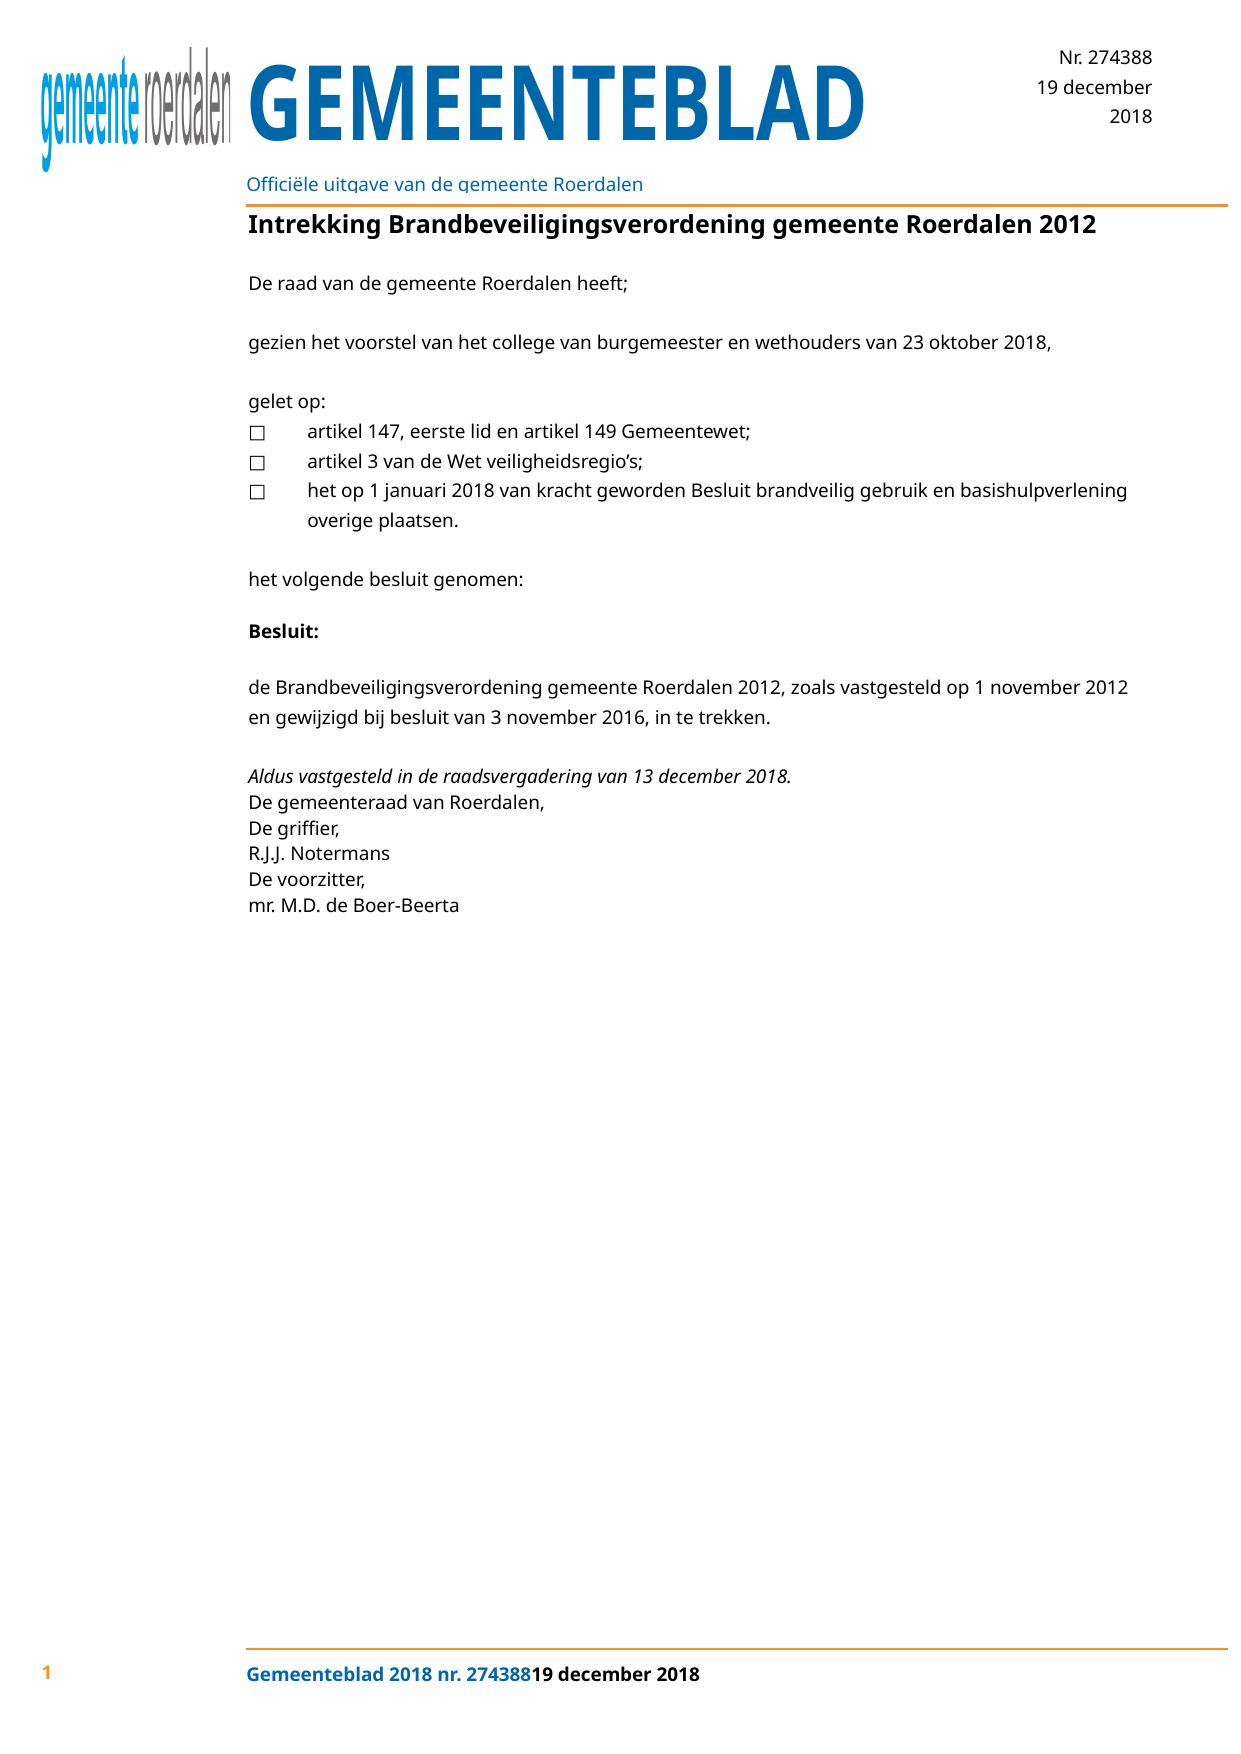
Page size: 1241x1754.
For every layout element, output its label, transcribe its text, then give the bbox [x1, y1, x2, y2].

picture [41, 134, 48, 172]
picture [41, 47, 231, 172]
text het volgende besluit genomen: [248, 566, 1152, 592]
text De gemeenteraad van Roerdalen, [248, 789, 1152, 815]
text Intrekking Brandbeveiligingsverordening gemeente Roerdalen 2012 [248, 207, 1152, 241]
text De raad van de gemeente Roerdalen heeft; [248, 270, 1152, 296]
list artikel 3 van de Wet veiligheidsregio’s; [248, 448, 1152, 473]
text mr. M.D. de Boer-Beerta [248, 892, 1152, 918]
list het op 1 januari 2018 van kracht geworden Besluit brandveilig gebruik en basishulpverlening overige plaatsen. [248, 477, 1152, 533]
text Besluit: [248, 617, 1152, 645]
text De voorzitter, [248, 866, 1152, 892]
text R.J.J. Notermans [248, 841, 1152, 866]
text gelet op: [248, 389, 1152, 414]
text de Brandbeveiligingsverordening gemeente Roerdalen 2012, zoals vastgesteld op 1 november 2012 en gewijzigd bij besluit van 3 november 2016, in te trekken. [248, 674, 1152, 730]
list artikel 147, eerste lid en artikel 149 Gemeentewet; [248, 418, 1152, 444]
text Aldus vastgesteld in de raadsvergadering van 13 december 2018. [248, 763, 1152, 789]
text De griffier, [248, 815, 1152, 841]
text gezien het voorstel van het college van burgemeester en wethouders van 23 oktober 2018, [248, 329, 1152, 355]
